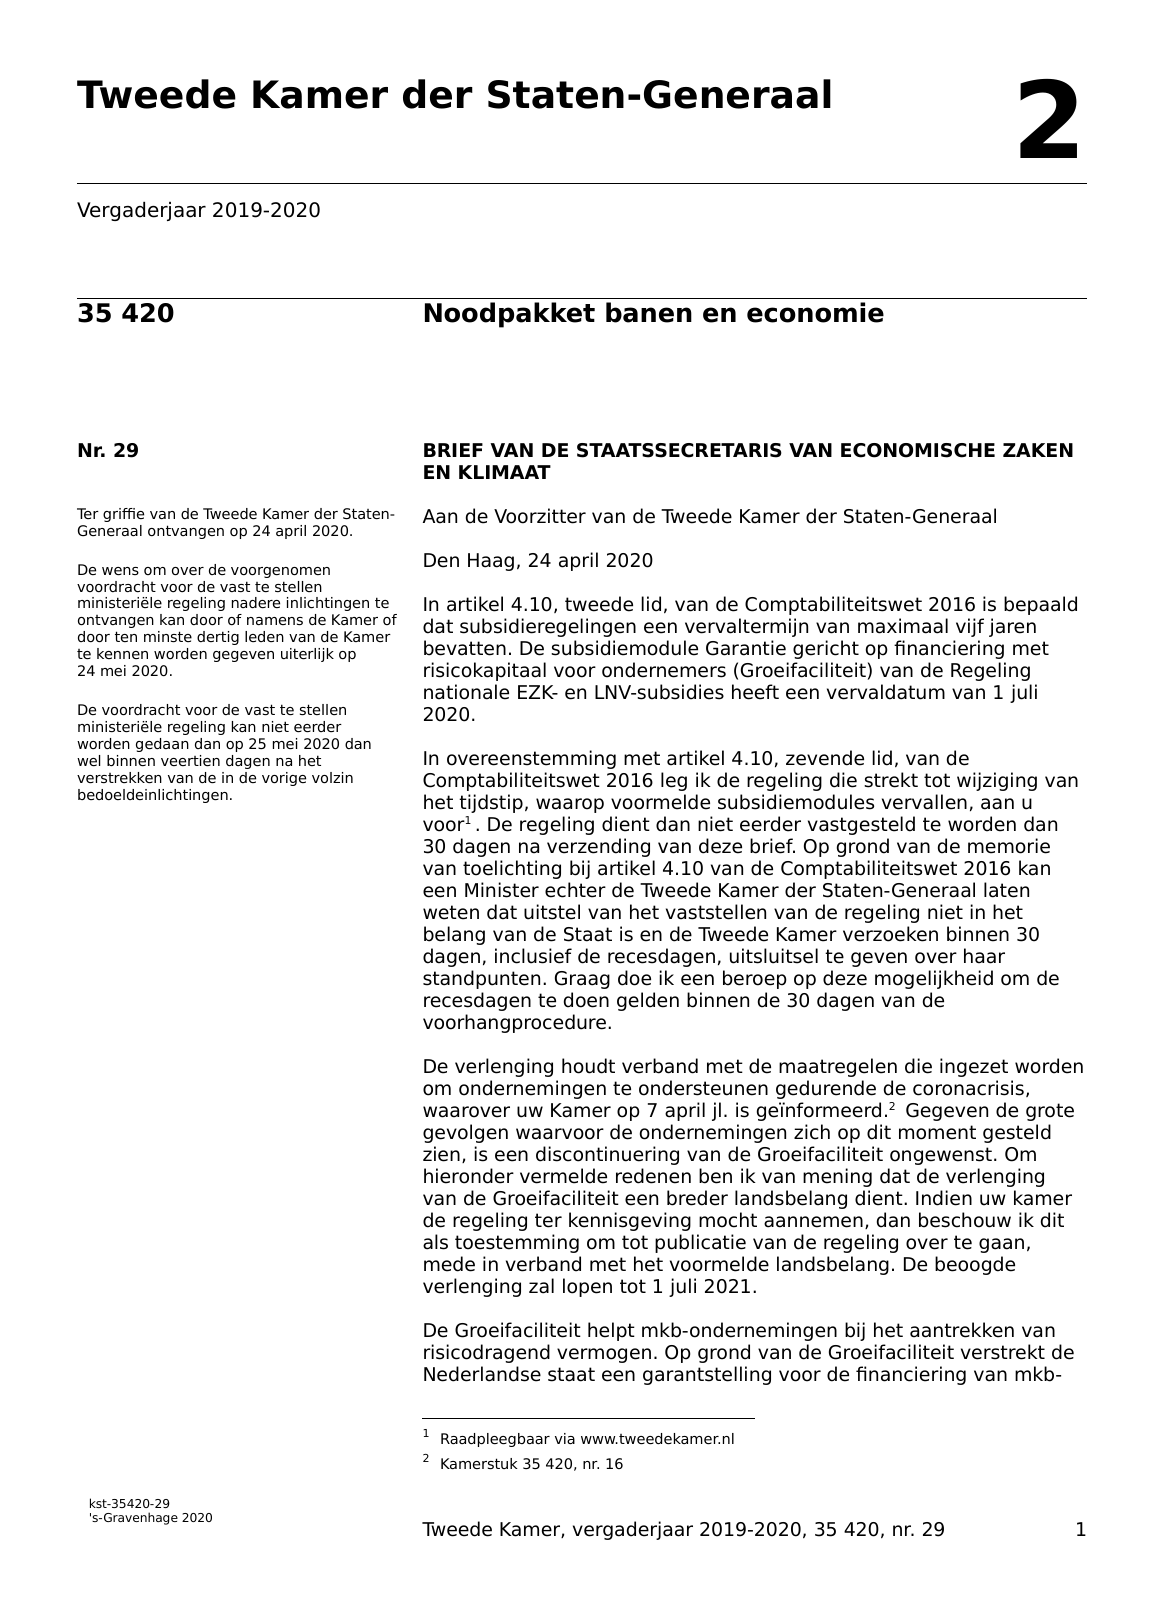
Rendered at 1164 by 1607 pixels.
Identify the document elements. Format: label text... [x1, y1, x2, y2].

text Raadpleegbaar via www.tweedekamer.nl [422, 1427, 1087, 1449]
text 's-Gravenhage 2020 [88, 1511, 323, 1525]
text De wens om over de voorgenomen voordracht voor de vast te stellen ministeriële regeling nadere inlichtingen te ontvangen kan door of namens de Kamer of door ten minste dertig leden van de Kamer te kennen worden gegeven uiterlijk op 24 mei 2020. [77, 562, 399, 680]
text Den Haag, 24 april 2020 [422, 550, 1087, 572]
text [77, 539, 399, 562]
subtitle Nr. 29 BRIEF VAN DE STAATSSECRETARIS VAN ECONOMISCHE ZAKEN EN KLIMAAT [77, 440, 1087, 484]
text kst-35420-29 [88, 1497, 323, 1511]
text In overeenstemming met artikel 4.10, zevende lid, van de Comptabiliteitswet 2016 leg ik de regeling die strekt tot wijziging van het tijdstip, waarop voormelde subsidiemodules vervallen, aan u voor. De regeling dient dan niet eerder vastgesteld te worden dan 30 dagen na verzending van deze brief. Op grond van de memorie van toelichting bij artikel 4.10 van de Comptabiliteitswet 2016 kan een Minister echter de Tweede Kamer der Staten-Generaal laten weten dat uitstel van het vaststellen van de regeling niet in het belang van de Staat is en de Tweede Kamer verzoeken binnen 30 dagen, inclusief de recesdagen, uitsluitsel te geven over haar standpunten. Graag doe ik een beroep op deze mogelijkheid om de recesdagen te doen gelden binnen de 30 dagen van de voorhangprocedure. [422, 748, 1087, 1034]
table_cell Vergaderjaar 2019-2020 [77, 184, 1087, 298]
text [77, 680, 399, 702]
text De Groeifaciliteit helpt mkb-ondernemingen bij het aantrekken van risicodragend vermogen. Op grond van de Groeifaciliteit verstrekt de Nederlandse staat een garantstelling voor de financiering van mkb- [422, 1320, 1087, 1386]
text Kamerstuk 35 420, nr. 16 [422, 1452, 1087, 1474]
text In artikel 4.10, tweede lid, van de Comptabiliteitswet 2016 is bepaald dat subsidieregelingen een vervaltermijn van maximaal vijf jaren bevatten. De subsidiemodule Garantie gericht op financiering met risicokapitaal voor ondernemers (Groeifaciliteit) van de Regeling nationale EZK- en LNV-subsidies heeft een vervaldatum van 1 juli 2020. [422, 594, 1087, 726]
table_header 2 [886, 59, 1087, 183]
text Ter griffie van de Tweede Kamer der Staten-Generaal ontvangen op 24 april 2020. [77, 506, 399, 539]
table_header Tweede Kamer der Staten-Generaal [77, 59, 886, 183]
text De voordracht voor de vast te stellen ministeriële regeling kan niet eerder worden gedaan dan op 25 mei 2020 dan wel binnen veertien dagen na het verstrekken van de in de vorige volzin bedoeldeinlichtingen. [77, 702, 399, 803]
subtitle 35 420 Noodpakket banen en economie [77, 299, 1087, 329]
text De verlenging houdt verband met de maatregelen die ingezet worden om ondernemingen te ondersteunen gedurende de coronacrisis, waarover uw Kamer op 7 april jl. is geïnformeerd. Gegeven de grote gevolgen waarvoor de ondernemingen zich op dit moment gesteld zien, is een discontinuering van de Groeifaciliteit ongewenst. Om hieronder vermelde redenen ben ik van mening dat de verlenging van de Groeifaciliteit een breder landsbelang dient. Indien uw kamer de regeling ter kennisgeving mocht aannemen, dan beschouw ik dit als toestemming om tot publicatie van de regeling over te gaan, mede in verband met het voormelde landsbelang. De beoogde verlenging zal lopen tot 1 juli 2021. [422, 1056, 1087, 1298]
text Aan de Voorzitter van de Tweede Kamer der Staten-Generaal [422, 506, 1087, 528]
